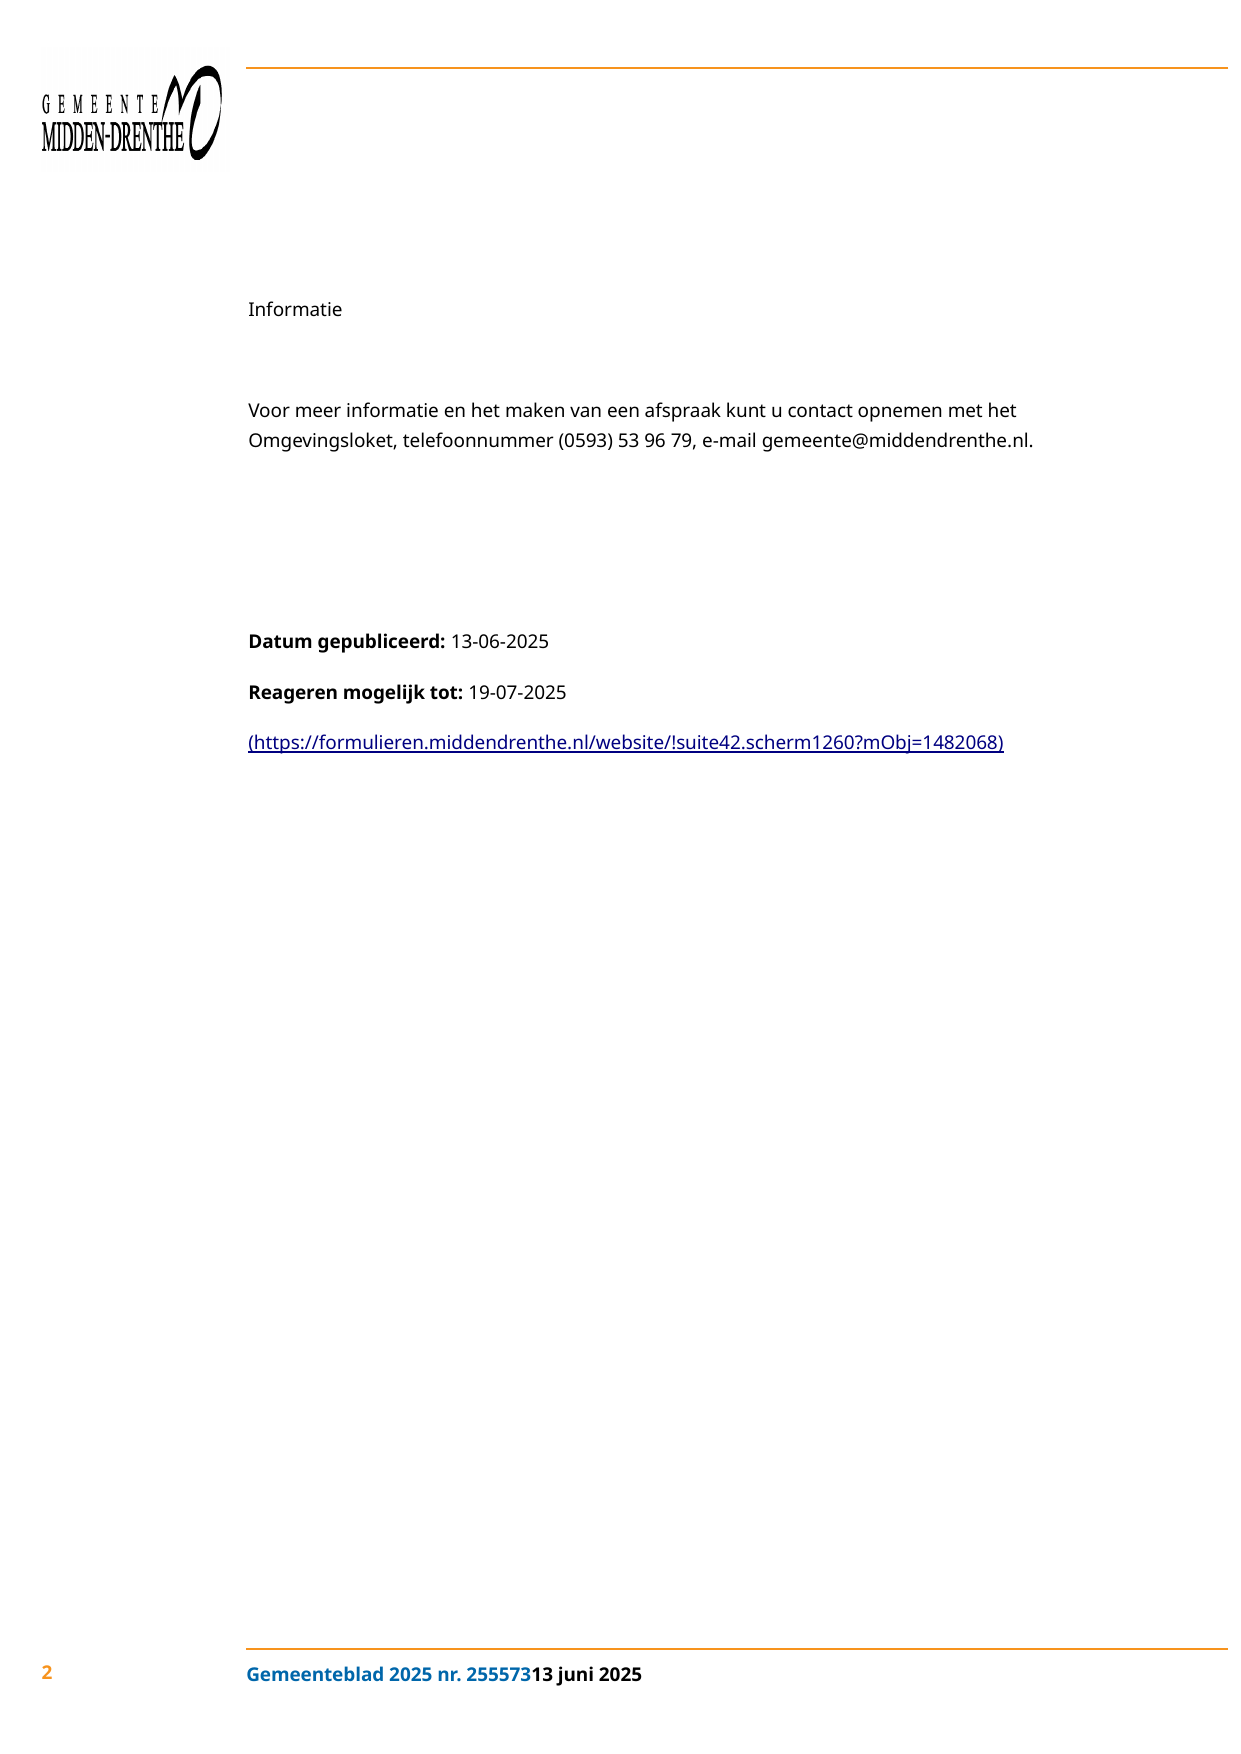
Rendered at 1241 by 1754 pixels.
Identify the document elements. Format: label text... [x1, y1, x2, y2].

text Informatie [248, 296, 1152, 322]
picture [41, 47, 231, 172]
text Voor meer informatie en het maken van een afspraak kunt u contact opnemen met het Omgevingsloket, telefoonnummer (0593) 53 96 79, e-mail gemeente@middendrenthe.nl. [248, 397, 1152, 453]
text Reageren mogelijk tot: 19-07-2025 [248, 679, 1152, 705]
text Datum gepubliceerd: 13-06-2025 [248, 628, 1152, 654]
text (https://formulieren.middendrenthe.nl/website/!suite42.scherm1260?mObj=1482068) [248, 729, 1152, 755]
